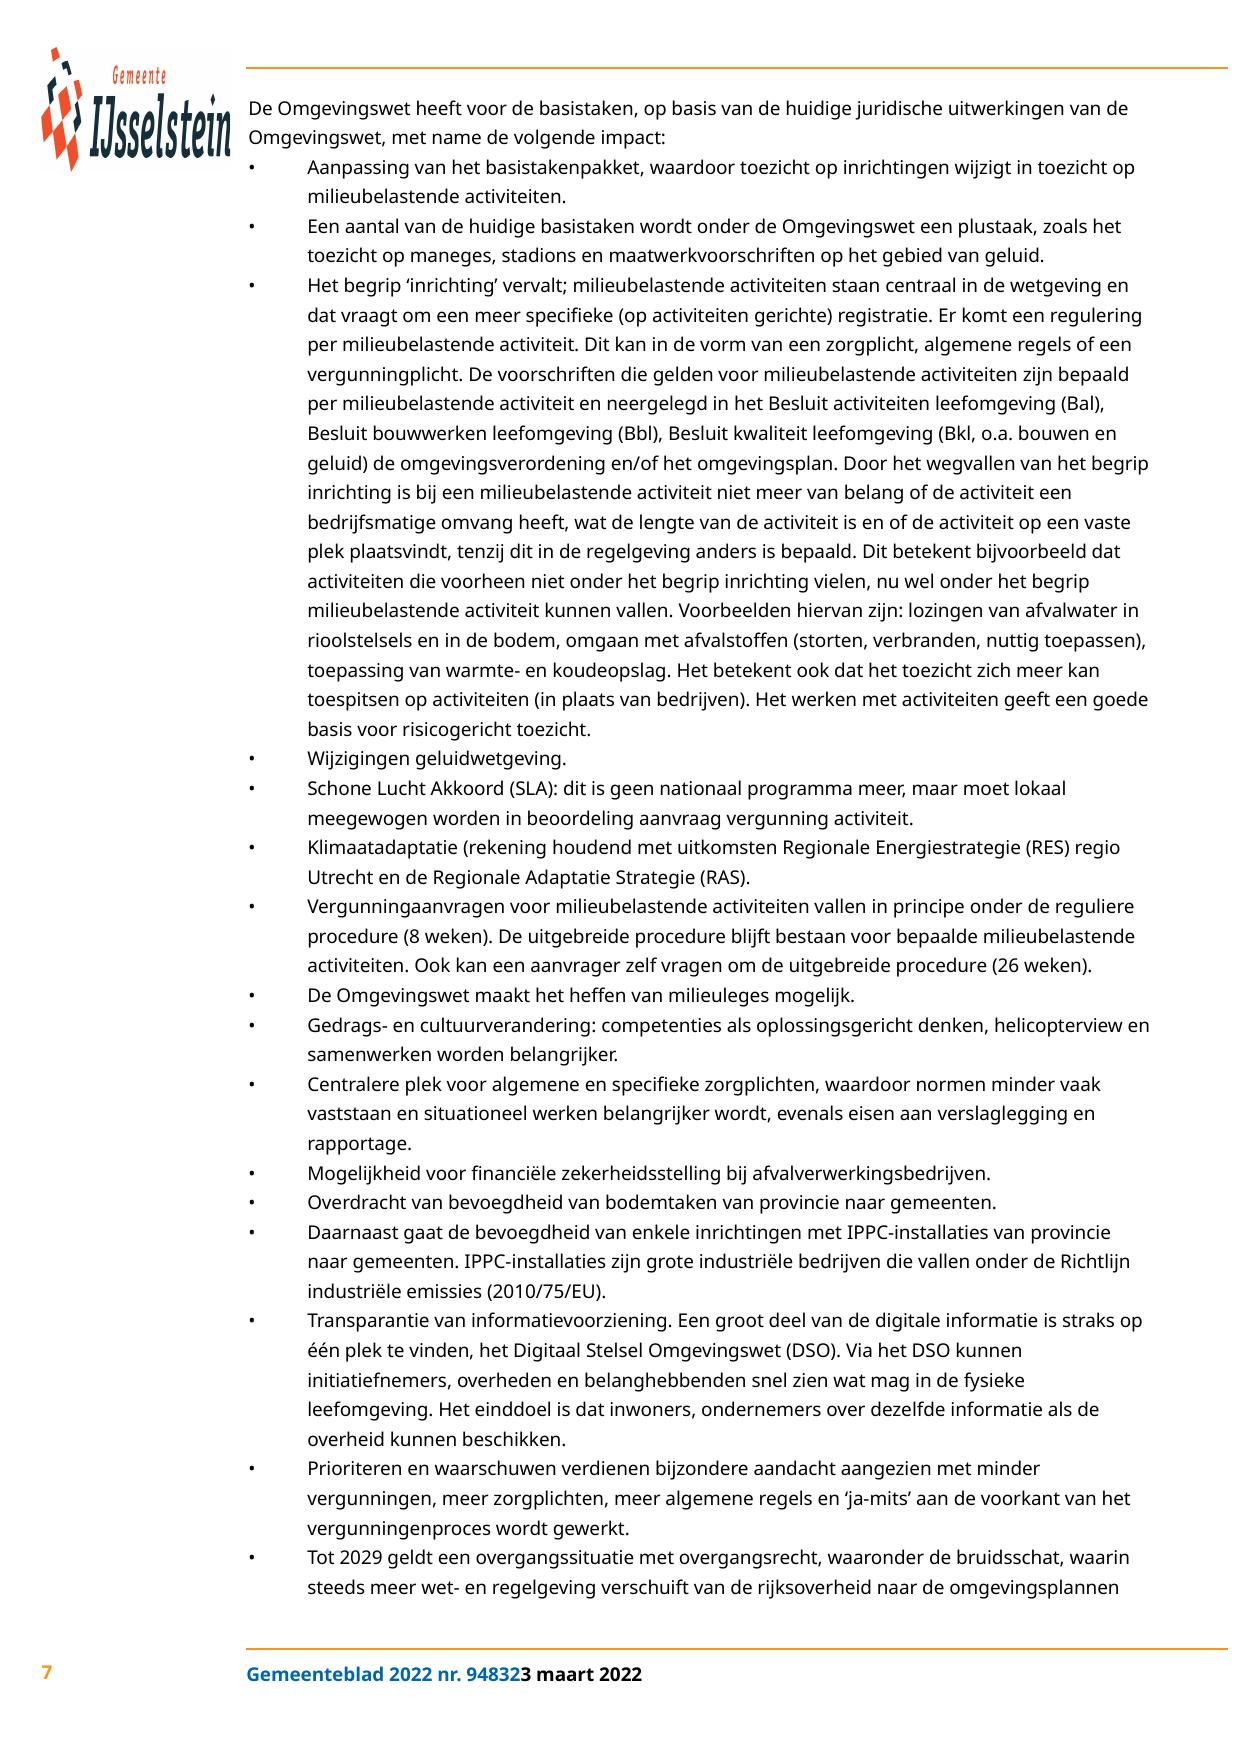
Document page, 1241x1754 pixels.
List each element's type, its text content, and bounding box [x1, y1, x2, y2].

list Gedrags- en cultuurverandering: competenties als oplossingsgericht denken, helicopterview en samenwerken worden belangrijker. [248, 1012, 1152, 1067]
list Overdracht van bevoegdheid van bodemtaken van provincie naar gemeenten. [248, 1189, 1152, 1215]
list Mogelijkheid voor financiële zekerheidsstelling bij afvalverwerkingsbedrijven. [248, 1160, 1152, 1186]
picture [41, 47, 231, 172]
list Transparantie van informatievoorziening. Een groot deel van de digitale informatie is straks op één plek te vinden, het Digitaal Stelsel Omgevingswet (DSO). Via het DSO kunnen initiatiefnemers, overheden en belanghebbenden snel zien wat mag in de fysieke leefomgeving. Het einddoel is dat inwoners, ondernemers over dezelfde informatie als de overheid kunnen beschikken. [248, 1308, 1152, 1452]
list Een aantal van de huidige basistaken wordt onder de Omgevingswet een plustaak, zoals het toezicht op maneges, stadions en maatwerkvoorschriften op het gebied van geluid. [248, 213, 1152, 268]
list Schone Lucht Akkoord (SLA): dit is geen nationaal programma meer, maar moet lokaal meegewogen worden in beoordeling aanvraag vergunning activiteit. [248, 775, 1152, 831]
list Prioriteren en waarschuwen verdienen bijzondere aandacht aangezien met minder vergunningen, meer zorgplichten, meer algemene regels en ‘ja-mits’ aan de voorkant van het vergunningenproces wordt gewerkt. [248, 1456, 1152, 1541]
list Aanpassing van het basistakenpakket, waardoor toezicht op inrichtingen wijzigt in toezicht op milieubelastende activiteiten. [248, 154, 1152, 209]
list Klimaatadaptatie (rekening houdend met uitkomsten Regionale Energiestrategie (RES) regio Utrecht en de Regionale Adaptatie Strategie (RAS). [248, 834, 1152, 890]
list Centralere plek voor algemene en specifieke zorgplichten, waardoor normen minder vaak vaststaan en situationeel werken belangrijker wordt, evenals eisen aan verslaglegging en rapportage. [248, 1071, 1152, 1156]
list Vergunningaanvragen voor milieubelastende activiteiten vallen in principe onder de reguliere procedure (8 weken). De uitgebreide procedure blijft bestaan voor bepaalde milieubelastende activiteiten. Ook kan een aanvrager zelf vragen om de uitgebreide procedure (26 weken). [248, 893, 1152, 978]
list Het begrip ‘inrichting’ vervalt; milieubelastende activiteiten staan centraal in de wetgeving en dat vraagt om een meer specifieke (op activiteiten gerichte) registratie. Er komt een regulering per milieubelastende activiteit. Dit kan in de vorm van een zorgplicht, algemene regels of een vergunningplicht. De voorschriften die gelden voor milieubelastende activiteiten zijn bepaald per milieubelastende activiteit en neergelegd in het Besluit activiteiten leefomgeving (Bal), Besluit bouwwerken leefomgeving (Bbl), Besluit kwaliteit leefomgeving (Bkl, o.a. bouwen en geluid) de omgevingsverordening en/of het omgevingsplan. Door het wegvallen van het begrip inrichting is bij een milieubelastende activiteit niet meer van belang of de activiteit een bedrijfsmatige omvang heeft, wat de lengte van de activiteit is en of de activiteit op een vaste plek plaatsvindt, tenzij dit in de regelgeving anders is bepaald. Dit betekent bijvoorbeeld dat activiteiten die voorheen niet onder het begrip inrichting vielen, nu wel onder het begrip milieubelastende activiteit kunnen vallen. Voorbeelden hiervan zijn: lozingen van afvalwater in rioolstelsels en in de bodem, omgaan met afvalstoffen (storten, verbranden, nuttig toepassen), toepassing van warmte- en koudeopslag. Het betekent ook dat het toezicht zich meer kan toespitsen op activiteiten (in plaats van bedrijven). Het werken met activiteiten geeft een goede basis voor risicogericht toezicht. [248, 272, 1152, 742]
list Daarnaast gaat de bevoegdheid van enkele inrichtingen met IPPC-installaties van provincie naar gemeenten. IPPC-installaties zijn grote industriële bedrijven die vallen onder de Richtlijn industriële emissies (2010/75/EU). [248, 1219, 1152, 1304]
list De Omgevingswet maakt het heffen van milieuleges mogelijk. [248, 982, 1152, 1008]
list Wijzigingen geluidwetgeving. [248, 746, 1152, 771]
text De Omgevingswet heeft voor de basistaken, op basis van de huidige juridische uitwerkingen van de Omgevingswet, met name de volgende impact: [248, 95, 1152, 150]
list Tot 2029 geldt een overgangssituatie met overgangsrecht, waaronder de bruidsschat, waarin steeds meer wet- en regelgeving verschuift van de rijksoverheid naar de omgevingsplannen [248, 1544, 1152, 1600]
